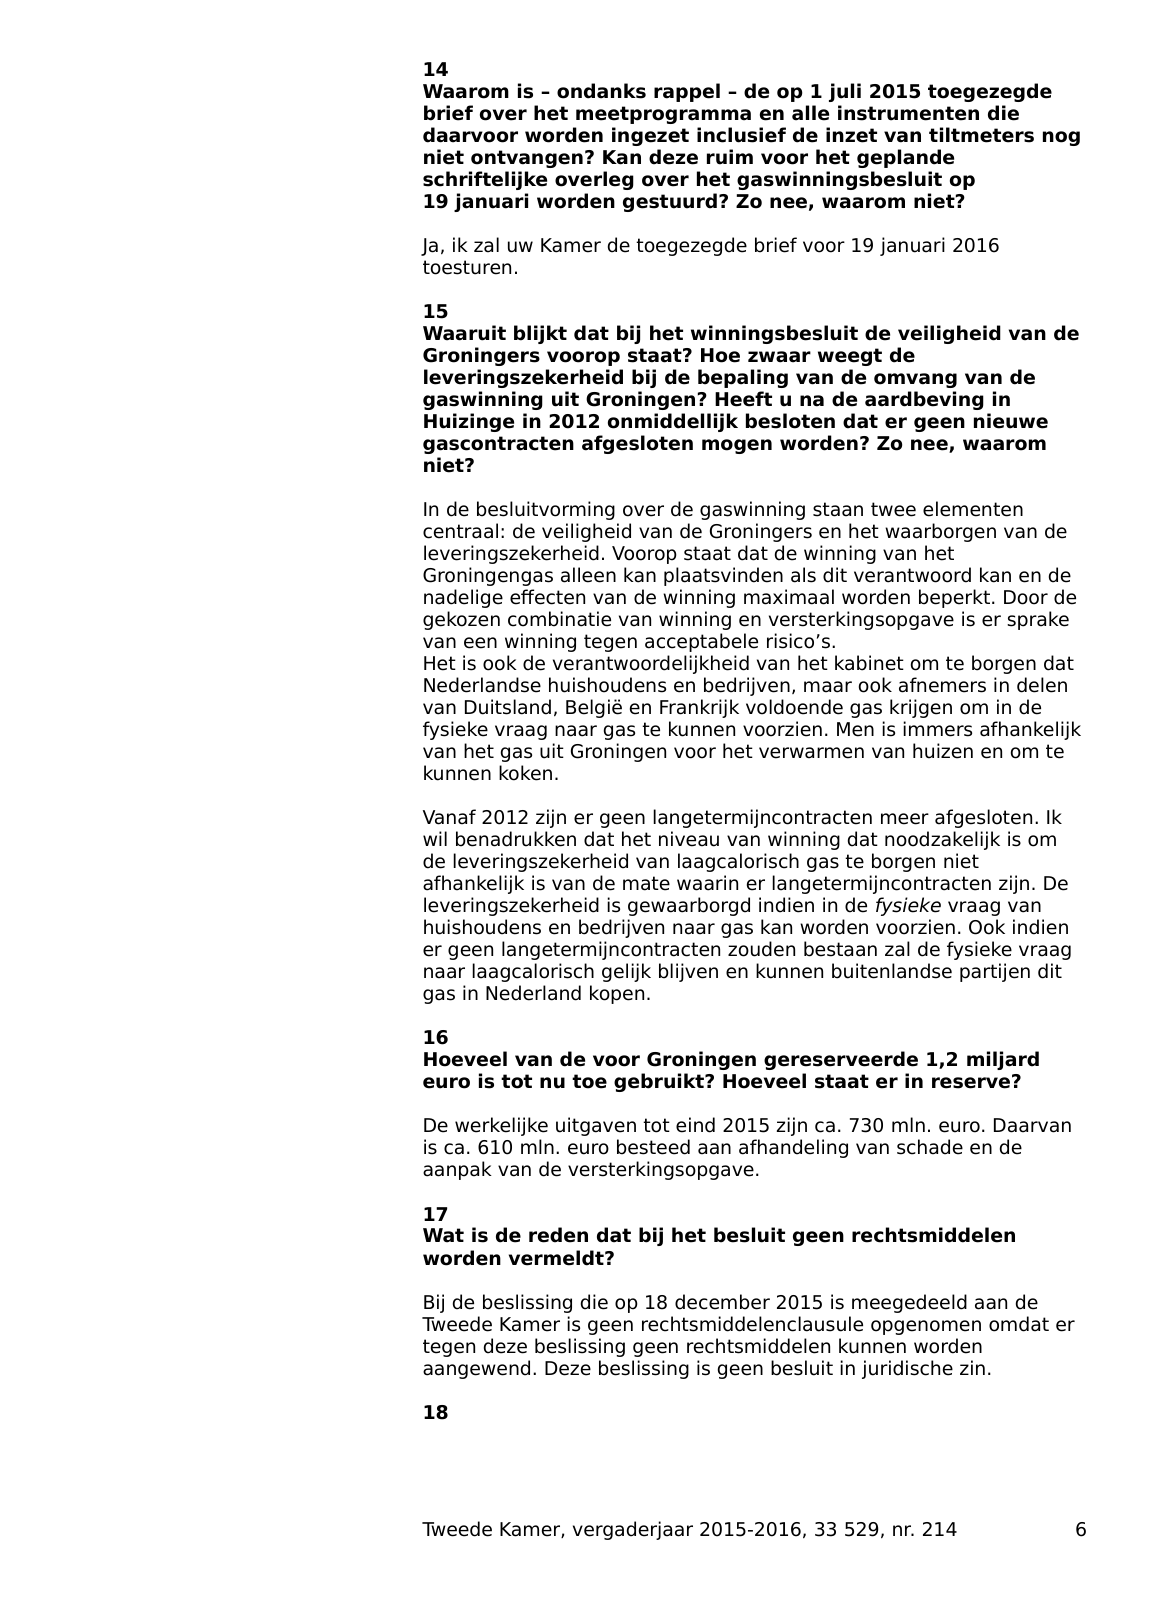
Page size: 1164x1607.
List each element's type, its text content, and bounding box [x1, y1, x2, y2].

text 14 [422, 59, 1087, 81]
text Waarom is – ondanks rappel – de op 1 juli 2015 toegezegde brief over het meetprogramma en alle instrumenten die daarvoor worden ingezet inclusief de inzet van tiltmeters nog niet ontvangen? Kan deze ruim voor het geplande schriftelijke overleg over het gaswinningsbesluit op 19 januari worden gestuurd? Zo nee, waarom niet? [422, 81, 1087, 213]
text Waaruit blijkt dat bij het winningsbesluit de veiligheid van de Groningers voorop staat? Hoe zwaar weegt de leveringszekerheid bij de bepaling van de omvang van de gaswinning uit Groningen? Heeft u na de aardbeving in Huizinge in 2012 onmiddellijk besloten dat er geen nieuwe gascontracten afgesloten mogen worden? Zo nee, waarom niet? [422, 323, 1087, 477]
text 16 [422, 1027, 1087, 1049]
text De werkelijke uitgaven tot eind 2015 zijn ca. 730 mln. euro. Daarvan is ca. 610 mln. euro besteed aan afhandeling van schade en de aanpak van de versterkingsopgave. [422, 1115, 1087, 1181]
text 18 [422, 1402, 1087, 1424]
text Wat is de reden dat bij het besluit geen rechtsmiddelen worden vermeldt? [422, 1225, 1087, 1269]
text Het is ook de verantwoordelijkheid van het kabinet om te borgen dat Nederlandse huishoudens en bedrijven, maar ook afnemers in delen van Duitsland, België en Frankrijk voldoende gas krijgen om in de fysieke vraag naar gas te kunnen voorzien. Men is immers afhankelijk van het gas uit Groningen voor het verwarmen van huizen en om te kunnen koken. [422, 653, 1087, 785]
text Bij de beslissing die op 18 december 2015 is meegedeeld aan de Tweede Kamer is geen rechtsmiddelenclausule opgenomen omdat er tegen deze beslissing geen rechtsmiddelen kunnen worden aangewend. Deze beslissing is geen besluit in juridische zin. [422, 1292, 1087, 1379]
text 17 [422, 1203, 1087, 1225]
text Hoeveel van de voor Groningen gereserveerde 1,2 miljard euro is tot nu toe gebruikt? Hoeveel staat er in reserve? [422, 1049, 1087, 1093]
text 15 [422, 301, 1087, 323]
text Vanaf 2012 zijn er geen langetermijncontracten meer afgesloten. Ik wil benadrukken dat het niveau van winning dat noodzakelijk is om de leveringszekerheid van laagcalorisch gas te borgen niet afhankelijk is van de mate waarin er langetermijncontracten zijn. De leveringszekerheid is gewaarborgd indien in de fysieke vraag van huishoudens en bedrijven naar gas kan worden voorzien. Ook indien er geen langetermijncontracten zouden bestaan zal de fysieke vraag naar laagcalorisch gelijk blijven en kunnen buitenlandse partijen dit gas in Nederland kopen. [422, 807, 1087, 1005]
text Ja, ik zal uw Kamer de toegezegde brief voor 19 januari 2016 toesturen. [422, 235, 1087, 279]
text In de besluitvorming over de gaswinning staan twee elementen centraal: de veiligheid van de Groningers en het waarborgen van de leveringszekerheid. Voorop staat dat de winning van het Groningengas alleen kan plaatsvinden als dit verantwoord kan en de nadelige effecten van de winning maximaal worden beperkt. Door de gekozen combinatie van winning en versterkingsopgave is er sprake van een winning tegen acceptabele risico’s. [422, 499, 1087, 653]
